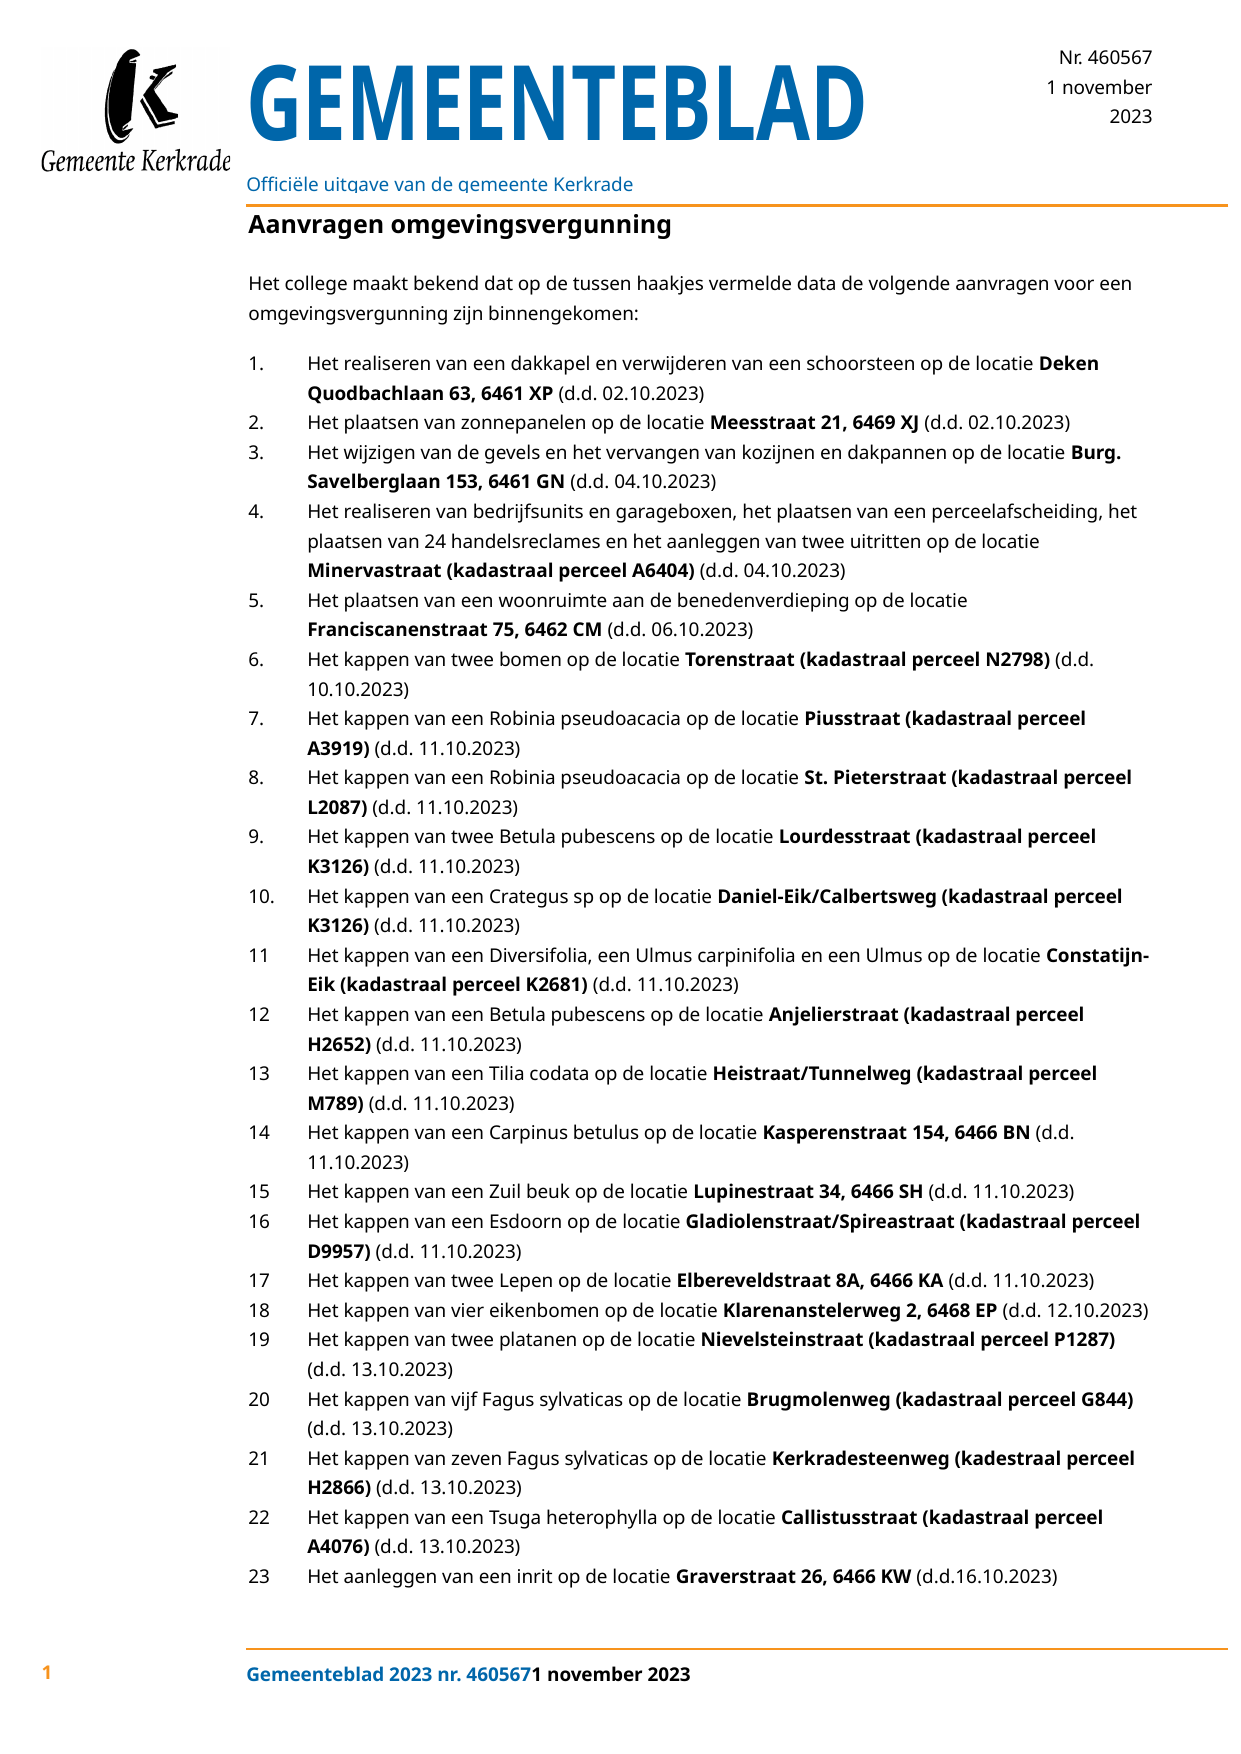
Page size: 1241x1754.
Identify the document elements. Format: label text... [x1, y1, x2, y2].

list Het kappen van twee Lepen op de locatie Elbereveldstraat 8A, 6466 KA (d.d. 11.10.2023) [248, 1267, 1152, 1293]
list Het kappen van twee platanen op de locatie Nievelsteinstraat (kadastraal perceel P1287) (d.d. 13.10.2023) [248, 1327, 1152, 1382]
list Het kappen van een Robinia pseudoacacia op de locatie Piusstraat (kadastraal perceel A3919) (d.d. 11.10.2023) [248, 705, 1152, 761]
text Aanvragen omgevingsvergunning [248, 207, 1152, 241]
list Het kappen van een Tsuga heterophylla op de locatie Callistusstraat (kadastraal perceel A4076) (d.d. 13.10.2023) [248, 1504, 1152, 1559]
list Het kappen van zeven Fagus sylvaticas op de locatie Kerkradesteenweg (kadestraal perceel H2866) (d.d. 13.10.2023) [248, 1445, 1152, 1500]
list Het kappen van vijf Fagus sylvaticas op de locatie Brugmolenweg (kadastraal perceel G844) (d.d. 13.10.2023) [248, 1386, 1152, 1441]
text Het college maakt bekend dat op de tussen haakjes vermelde data de volgende aanvragen voor een omgevingsvergunning zijn binnengekomen: [248, 270, 1152, 326]
list Het kappen van een Tilia codata op de locatie Heistraat/Tunnelweg (kadastraal perceel M789) (d.d. 11.10.2023) [248, 1060, 1152, 1116]
list Het kappen van een Robinia pseudoacacia op de locatie St. Pieterstraat (kadastraal perceel L2087) (d.d. 11.10.2023) [248, 764, 1152, 820]
list Het plaatsen van een woonruimte aan de benedenverdieping op de locatie Franciscanenstraat 75, 6462 CM (d.d. 06.10.2023) [248, 587, 1152, 642]
list Het kappen van vier eikenbomen op de locatie Klarenanstelerweg 2, 6468 EP (d.d. 12.10.2023) [248, 1297, 1152, 1323]
list Het kappen van twee bomen op de locatie Torenstraat (kadastraal perceel N2798) (d.d. 10.10.2023) [248, 646, 1152, 701]
list Het realiseren van bedrijfsunits en garageboxen, het plaatsen van een perceelafscheiding, het plaatsen van 24 handelsreclames en het aanleggen van twee uitritten op de locatie Minervastraat (kadastraal perceel A6404) (d.d. 04.10.2023) [248, 498, 1152, 583]
list Het plaatsen van zonnepanelen op de locatie Meesstraat 21, 6469 XJ (d.d. 02.10.2023) [248, 409, 1152, 435]
list Het realiseren van een dakkapel en verwijderen van een schoorsteen op de locatie Deken Quodbachlaan 63, 6461 XP (d.d. 02.10.2023) [248, 350, 1152, 406]
picture [41, 47, 231, 172]
list Het aanleggen van een inrit op de locatie Graverstraat 26, 6466 KW (d.d.16.10.2023) [248, 1563, 1152, 1589]
list Het kappen van een Diversifolia, een Ulmus carpinifolia en een Ulmus op de locatie Constatijn-Eik (kadastraal perceel K2681) (d.d. 11.10.2023) [248, 942, 1152, 997]
list Het kappen van een Carpinus betulus op de locatie Kasperenstraat 154, 6466 BN (d.d. 11.10.2023) [248, 1119, 1152, 1175]
list Het kappen van een Zuil beuk op de locatie Lupinestraat 34, 6466 SH (d.d. 11.10.2023) [248, 1179, 1152, 1204]
list Het wijzigen van de gevels en het vervangen van kozijnen en dakpannen op de locatie Burg. Savelberglaan 153, 6461 GN (d.d. 04.10.2023) [248, 439, 1152, 494]
list Het kappen van een Betula pubescens op de locatie Anjelierstraat (kadastraal perceel H2652) (d.d. 11.10.2023) [248, 1001, 1152, 1056]
list Het kappen van een Esdoorn op de locatie Gladiolenstraat/Spireastraat (kadastraal perceel D9957) (d.d. 11.10.2023) [248, 1208, 1152, 1263]
list Het kappen van een Crategus sp op de locatie Daniel-Eik/Calbertsweg (kadastraal perceel K3126) (d.d. 11.10.2023) [248, 883, 1152, 938]
list Het kappen van twee Betula pubescens op de locatie Lourdesstraat (kadastraal perceel K3126) (d.d. 11.10.2023) [248, 824, 1152, 879]
